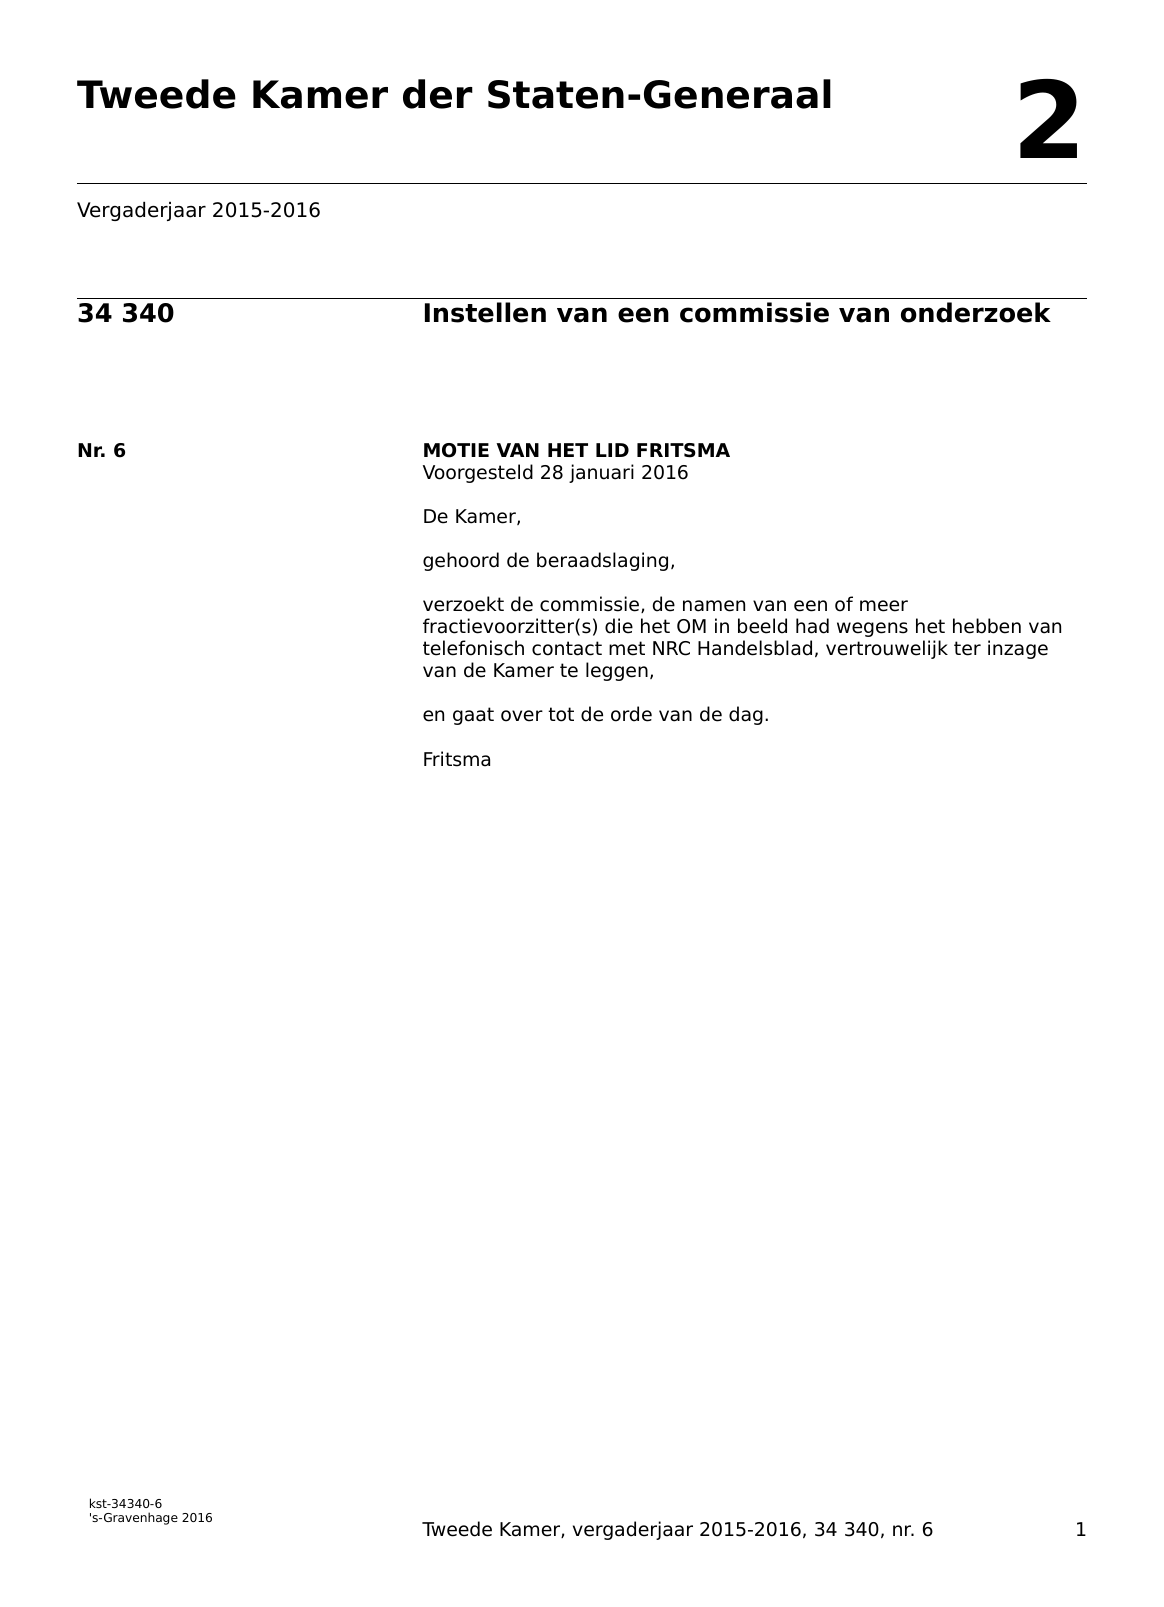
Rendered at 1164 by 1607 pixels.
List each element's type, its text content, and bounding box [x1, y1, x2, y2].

text gehoord de beraadslaging, [422, 550, 1087, 572]
text verzoekt de commissie, de namen van een of meer fractievoorzitter(s) die het OM in beeld had wegens het hebben van telefonisch contact met NRC Handelsblad, vertrouwelijk ter inzage van de Kamer te leggen, [422, 594, 1087, 682]
table_cell Vergaderjaar 2015-2016 [77, 184, 1087, 298]
text De Kamer, [422, 506, 1087, 528]
table_header 2 [886, 59, 1087, 183]
text kst-34340-6 [88, 1497, 323, 1511]
text Fritsma [422, 748, 1087, 770]
table_header Tweede Kamer der Staten-Generaal [77, 59, 886, 183]
text en gaat over tot de orde van de dag. [422, 704, 1087, 726]
subtitle Nr. 6 MOTIE VAN HET LID FRITSMA [77, 440, 1087, 462]
subtitle 34 340 Instellen van een commissie van onderzoek [77, 299, 1087, 329]
text 's-Gravenhage 2016 [88, 1511, 323, 1525]
text Voorgesteld 28 januari 2016 [422, 462, 1087, 484]
